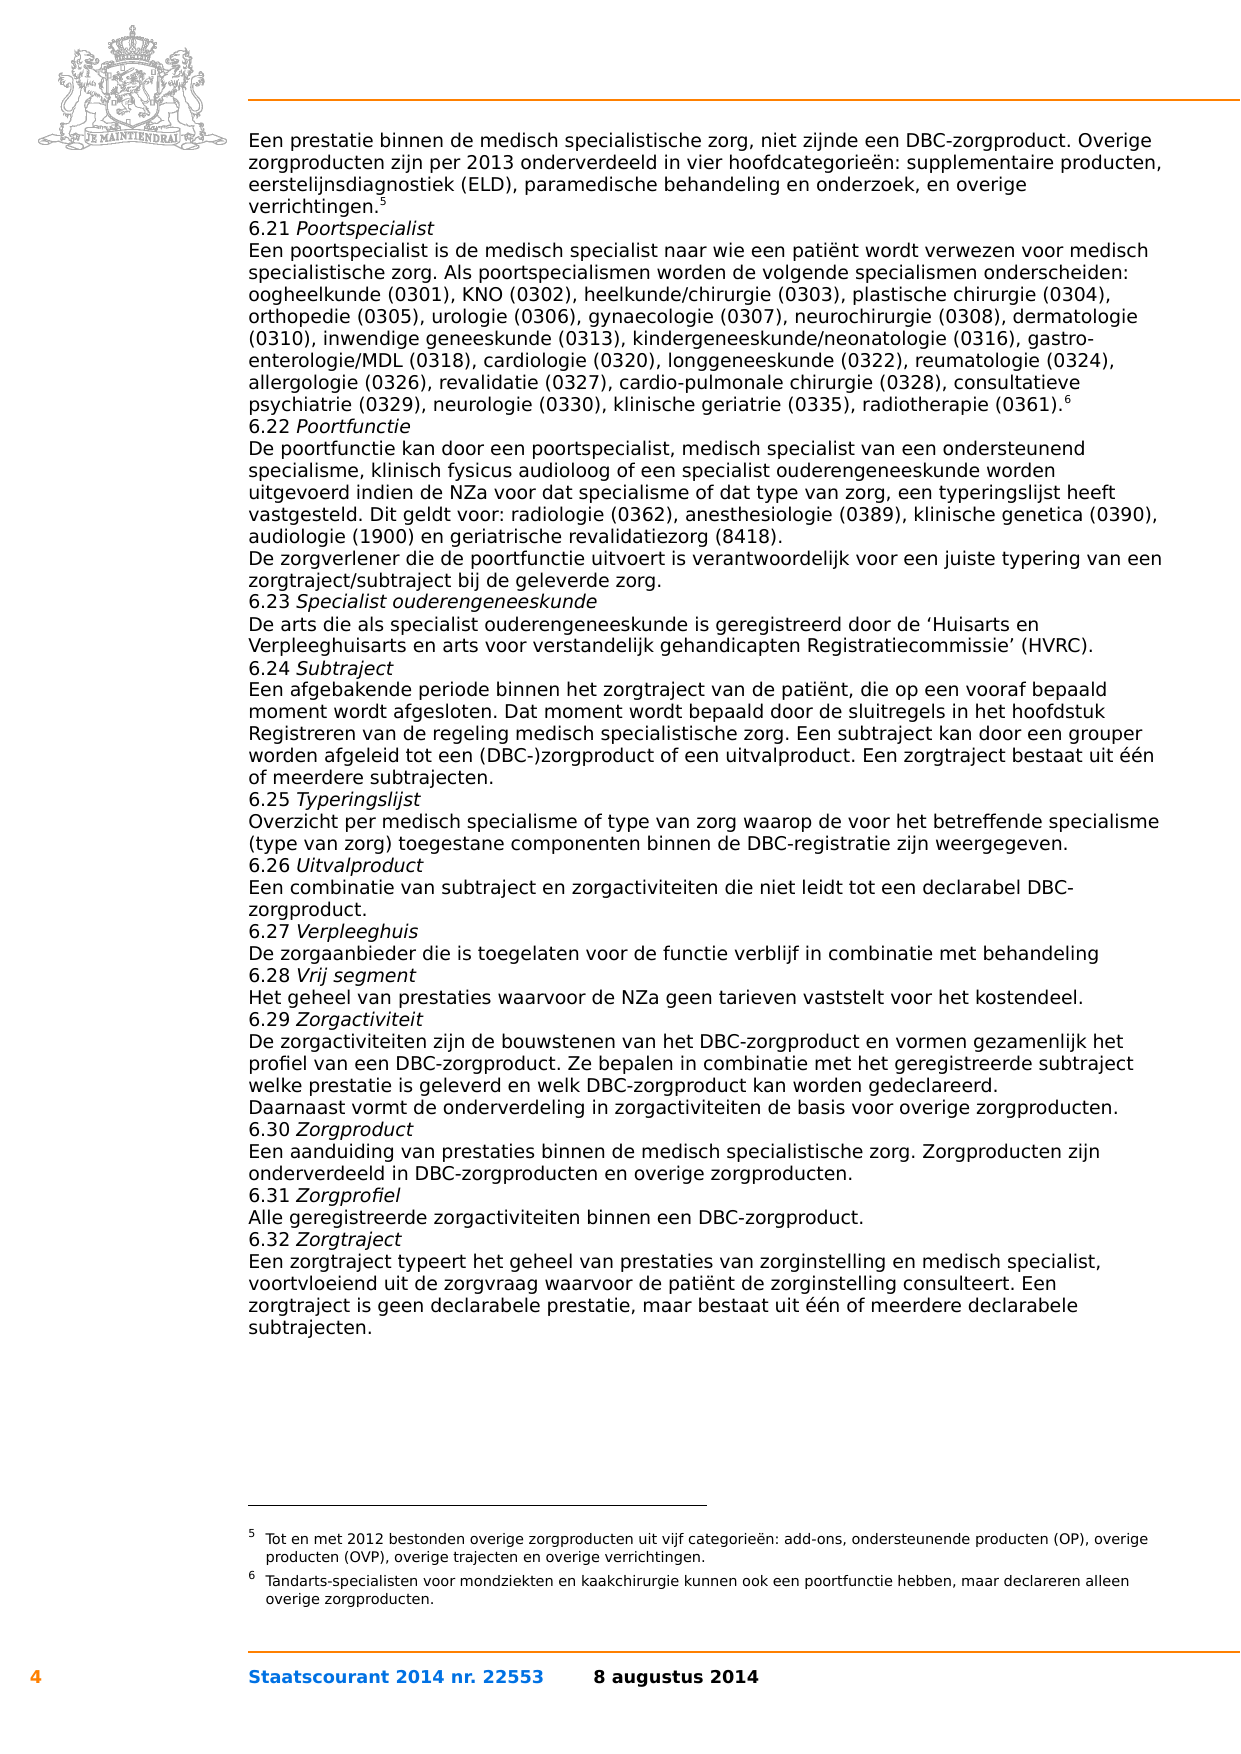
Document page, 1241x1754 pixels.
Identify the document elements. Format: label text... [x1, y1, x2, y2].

text 6.21 Poortspecialist [248, 218, 1163, 240]
text 6.31 Zorgprofiel [248, 1185, 1163, 1207]
text Tot en met 2012 bestonden overige zorgproducten uit vijf categorieën: add-ons, ondersteunende producten (OP), overige producten (OVP), overige trajecten en overige verrichtingen. [248, 1527, 1163, 1566]
text 6.30 Zorgproduct [248, 1119, 1163, 1141]
text Een zorgtraject typeert het geheel van prestaties van zorginstelling en medisch specialist, voortvloeiend uit de zorgvraag waarvoor de patiënt de zorginstelling consulteert. Een zorgtraject is geen declarabele prestatie, maar bestaat uit één of meerdere declarabele subtrajecten. [248, 1251, 1163, 1339]
text De arts die als specialist ouderengeneeskunde is geregistreerd door de ‘Huisarts en Verpleeghuisarts en arts voor verstandelijk gehandicapten Registratiecommissie’ (HVRC). [248, 613, 1163, 657]
text 6.24 Subtraject [248, 657, 1163, 679]
text 6.22 Poortfunctie [248, 416, 1163, 438]
text Overzicht per medisch specialisme of type van zorg waarop de voor het betreffende specialisme (type van zorg) toegestane componenten binnen de DBC-registratie zijn weergegeven. [248, 811, 1163, 855]
text 6.23 Specialist ouderengeneeskunde [248, 591, 1163, 613]
text De poortfunctie kan door een poortspecialist, medisch specialist van een ondersteunend specialisme, klinisch fysicus audioloog of een specialist ouderengeneeskunde worden uitgevoerd indien de NZa voor dat specialisme of dat type van zorg, een typeringslijst heeft vastgesteld. Dit geldt voor: radiologie (0362), anesthesiologie (0389), klinische genetica (0390), audiologie (1900) en geriatrische revalidatiezorg (8418). [248, 438, 1163, 547]
text Een afgebakende periode binnen het zorgtraject van de patiënt, die op een vooraf bepaald moment wordt afgesloten. Dat moment wordt bepaald door de sluitregels in het hoofdstuk Registreren van de regeling medisch specialistische zorg. Een subtraject kan door een grouper worden afgeleid tot een (DBC-)zorgproduct of een uitvalproduct. Een zorgtraject bestaat uit één of meerdere subtrajecten. [248, 679, 1163, 789]
text Het geheel van prestaties waarvoor de NZa geen tarieven vaststelt voor het kostendeel. [248, 987, 1163, 1009]
text 6.29 Zorgactiviteit [248, 1009, 1163, 1031]
text Tandarts-specialisten voor mondziekten en kaakchirurgie kunnen ook een poortfunctie hebben, maar declareren alleen overige zorgproducten. [248, 1569, 1163, 1608]
text 6.25 Typeringslijst [248, 789, 1163, 811]
text Een combinatie van subtraject en zorgactiviteiten die niet leidt tot een declarabel DBC-zorgproduct. [248, 877, 1163, 921]
text De zorgactiviteiten zijn de bouwstenen van het DBC-zorgproduct en vormen gezamenlijk het profiel van een DBC-zorgproduct. Ze bepalen in combinatie met het geregistreerde subtraject welke prestatie is geleverd en welk DBC-zorgproduct kan worden gedeclareerd. [248, 1031, 1163, 1097]
text 6.28 Vrij segment [248, 965, 1163, 987]
text Daarnaast vormt de onderverdeling in zorgactiviteiten de basis voor overige zorgproducten. [248, 1097, 1163, 1119]
picture [38, 25, 227, 150]
text 6.32 Zorgtraject [248, 1229, 1163, 1251]
text 6.27 Verpleeghuis [248, 921, 1163, 943]
text De zorgaanbieder die is toegelaten voor de functie verblijf in combinatie met behandeling [248, 943, 1163, 965]
text Alle geregistreerde zorgactiviteiten binnen een DBC-zorgproduct. [248, 1207, 1163, 1229]
text Een poortspecialist is de medisch specialist naar wie een patiënt wordt verwezen voor medisch specialistische zorg. Als poortspecialismen worden de volgende specialismen onderscheiden: oogheelkunde (0301), KNO (0302), heelkunde/chirurgie (0303), plastische chirurgie (0304), orthopedie (0305), urologie (0306), gynaecologie (0307), neurochirurgie (0308), dermatologie (0310), inwendige geneeskunde (0313), kindergeneeskunde/neonatologie (0316), gastro-enterologie/MDL (0318), cardiologie (0320), longgeneeskunde (0322), reumatologie (0324), allergologie (0326), revalidatie (0327), cardio-pulmonale chirurgie (0328), consultatieve psychiatrie (0329), neurologie (0330), klinische geriatrie (0335), radiotherapie (0361). [248, 240, 1163, 416]
text Een prestatie binnen de medisch specialistische zorg, niet zijnde een DBC-zorgproduct. Overige zorgproducten zijn per 2013 onderverdeeld in vier hoofdcategorieën: supplementaire producten, eerstelijnsdiagnostiek (ELD), paramedische behandeling en onderzoek, en overige verrichtingen. [248, 130, 1163, 218]
text Een aanduiding van prestaties binnen de medisch specialistische zorg. Zorgproducten zijn onderverdeeld in DBC-zorgproducten en overige zorgproducten. [248, 1141, 1163, 1185]
text 6.26 Uitvalproduct [248, 855, 1163, 877]
text De zorgverlener die de poortfunctie uitvoert is verantwoordelijk voor een juiste typering van een zorgtraject/subtraject bij de geleverde zorg. [248, 547, 1163, 591]
